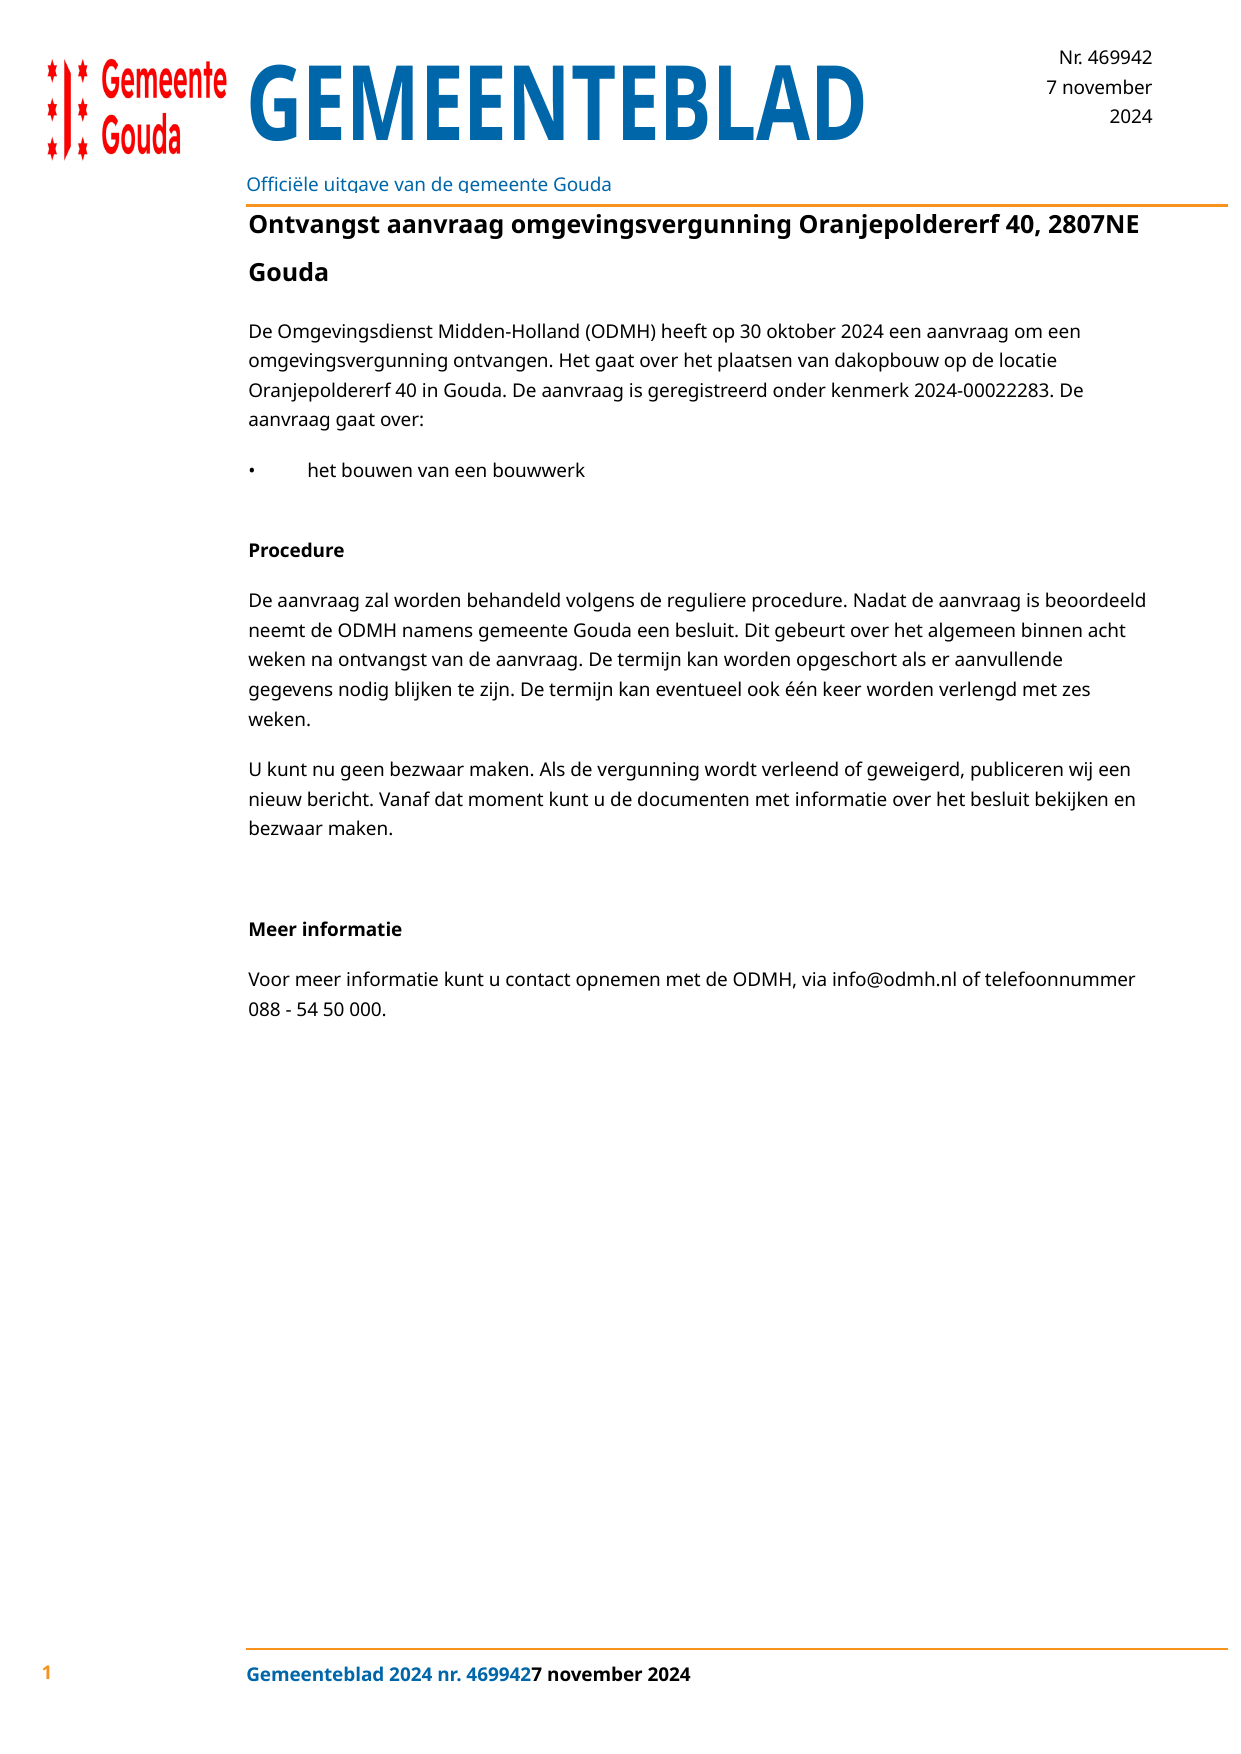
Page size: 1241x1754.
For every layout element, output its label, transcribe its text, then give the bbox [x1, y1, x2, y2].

text Procedure [248, 537, 1152, 563]
text U kunt nu geen bezwaar maken. Als de vergunning wordt verleend of geweigerd, publiceren wij een nieuw bericht. Vanaf dat moment kunt u de documenten met informatie over het besluit bekijken en bezwaar maken. [248, 756, 1152, 841]
text De aanvraag zal worden behandeld volgens de reguliere procedure. Nadat de aanvraag is beoordeeld neemt de ODMH namens gemeente Gouda een besluit. Dit gebeurt over het algemeen binnen acht weken na ontvangst van de aanvraag. De termijn kan worden opgeschort als er aanvullende gegevens nodig blijken te zijn. De termijn kan eventueel ook één keer worden verlengd met zes weken. [248, 587, 1152, 732]
list het bouwen van een bouwwerk [248, 457, 1152, 483]
text Voor meer informatie kunt u contact opnemen met de ODMH, via info@odmh.nl of telefoonnummer 088 - 54 50 000. [248, 967, 1152, 1022]
picture [41, 47, 231, 172]
text De Omgevingsdienst Midden-Holland (ODMH) heeft op 30 oktober 2024 een aanvraag om een omgevingsvergunning ontvangen. Het gaat over het plaatsen van dakopbouw op de locatie Oranjepoldererf 40 in Gouda. De aanvraag is geregistreerd onder kenmerk 2024-00022283. De aanvraag gaat over: [248, 318, 1152, 432]
text Meer informatie [248, 916, 1152, 942]
text Ontvangst aanvraag omgevingsvergunning Oranjepoldererf 40, 2807NE Gouda [248, 207, 1152, 288]
